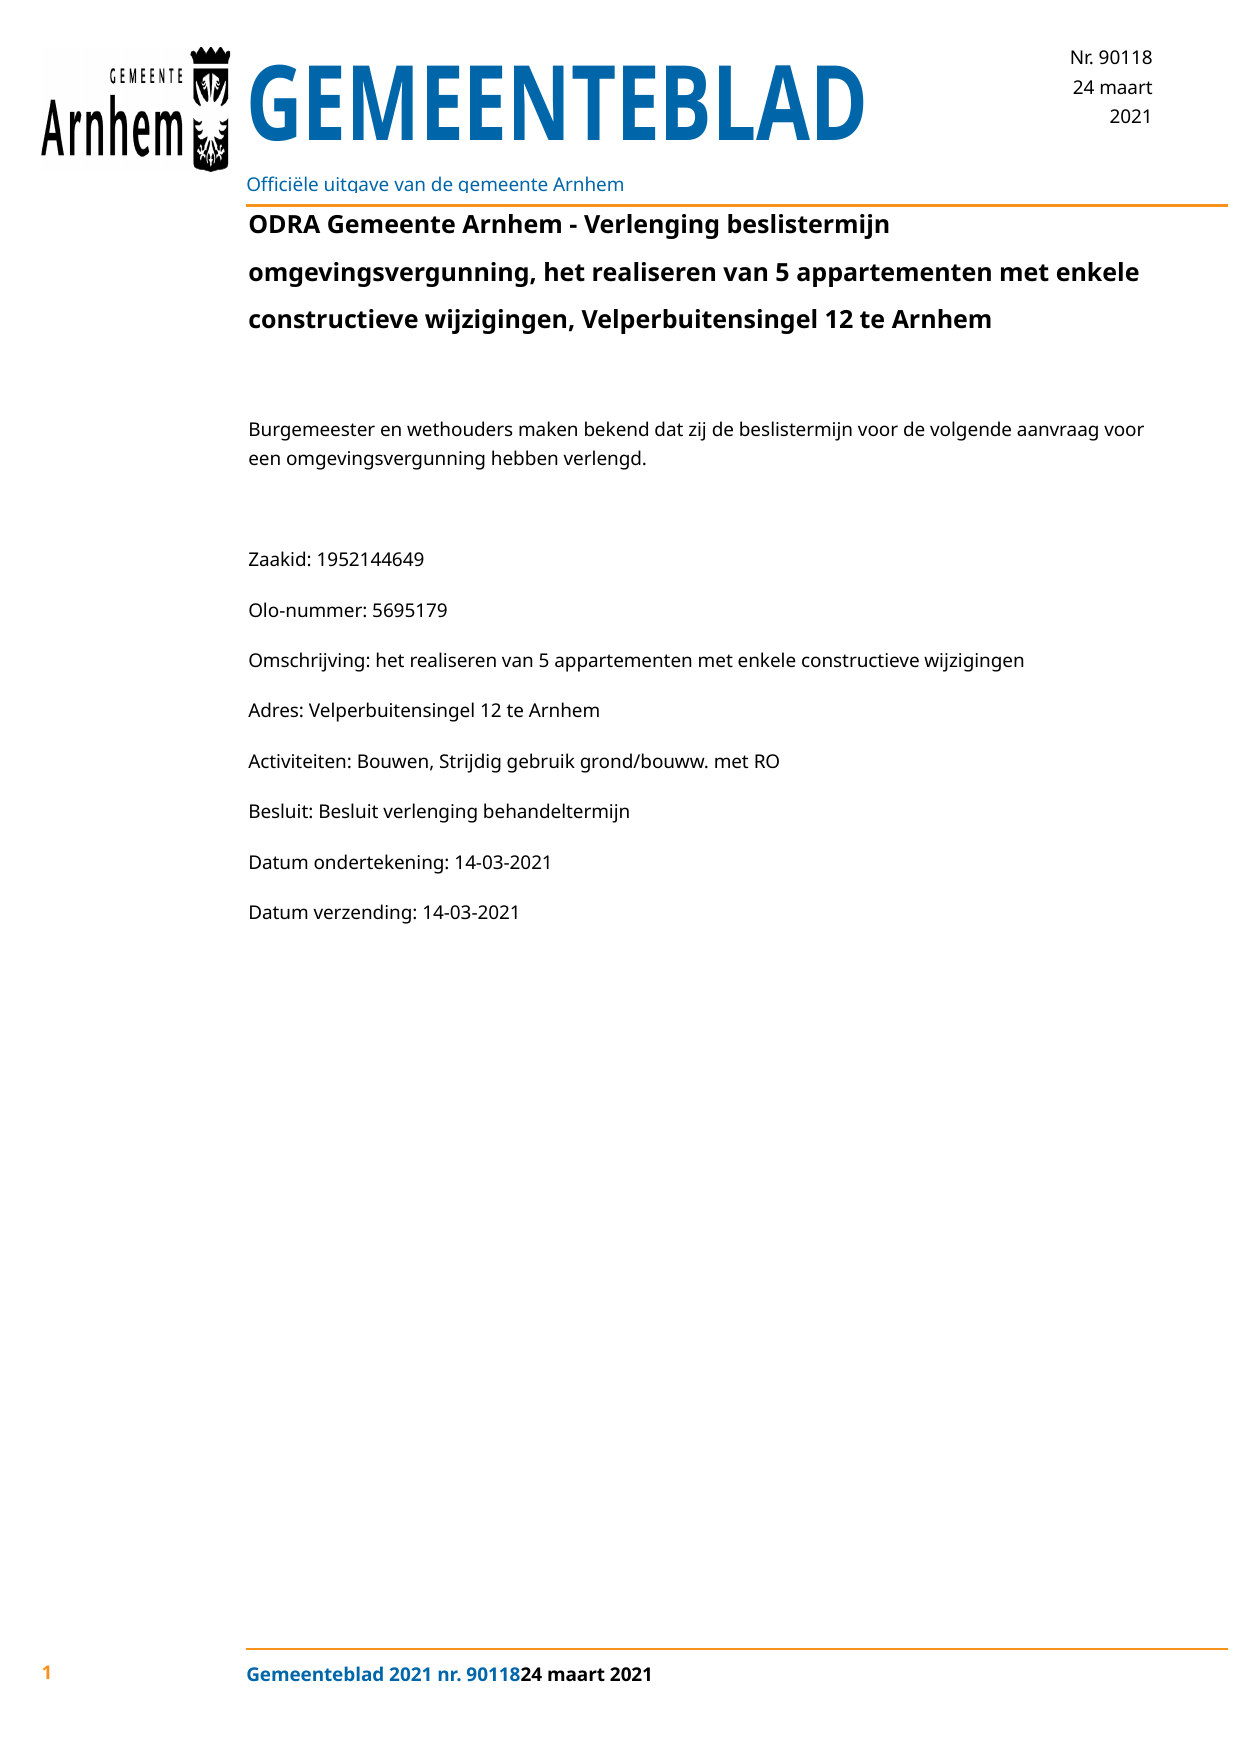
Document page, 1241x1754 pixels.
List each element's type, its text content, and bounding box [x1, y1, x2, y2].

text Besluit: Besluit verlenging behandeltermijn [248, 798, 1152, 824]
picture [41, 47, 231, 172]
text Olo-nummer: 5695179 [248, 597, 1152, 622]
text Zaakid: 1952144649 [248, 546, 1152, 572]
text Omschrijving: het realiseren van 5 appartementen met enkele constructieve wijzigingen [248, 647, 1152, 673]
text Datum ondertekening: 14-03-2021 [248, 849, 1152, 874]
text Datum verzending: 14-03-2021 [248, 899, 1152, 925]
text Burgemeester en wethouders maken bekend dat zij de beslistermijn voor de volgende aanvraag voor een omgevingsvergunning hebben verlengd. [248, 416, 1152, 471]
text ODRA Gemeente Arnhem - Verlenging beslistermijn omgevingsvergunning, het realiseren van 5 appartementen met enkele constructieve wijzigingen, Velperbuitensingel 12 te Arnhem [248, 207, 1152, 336]
text Adres: Velperbuitensingel 12 te Arnhem [248, 698, 1152, 723]
text Activiteiten: Bouwen, Strijdig gebruik grond/bouww. met RO [248, 748, 1152, 774]
